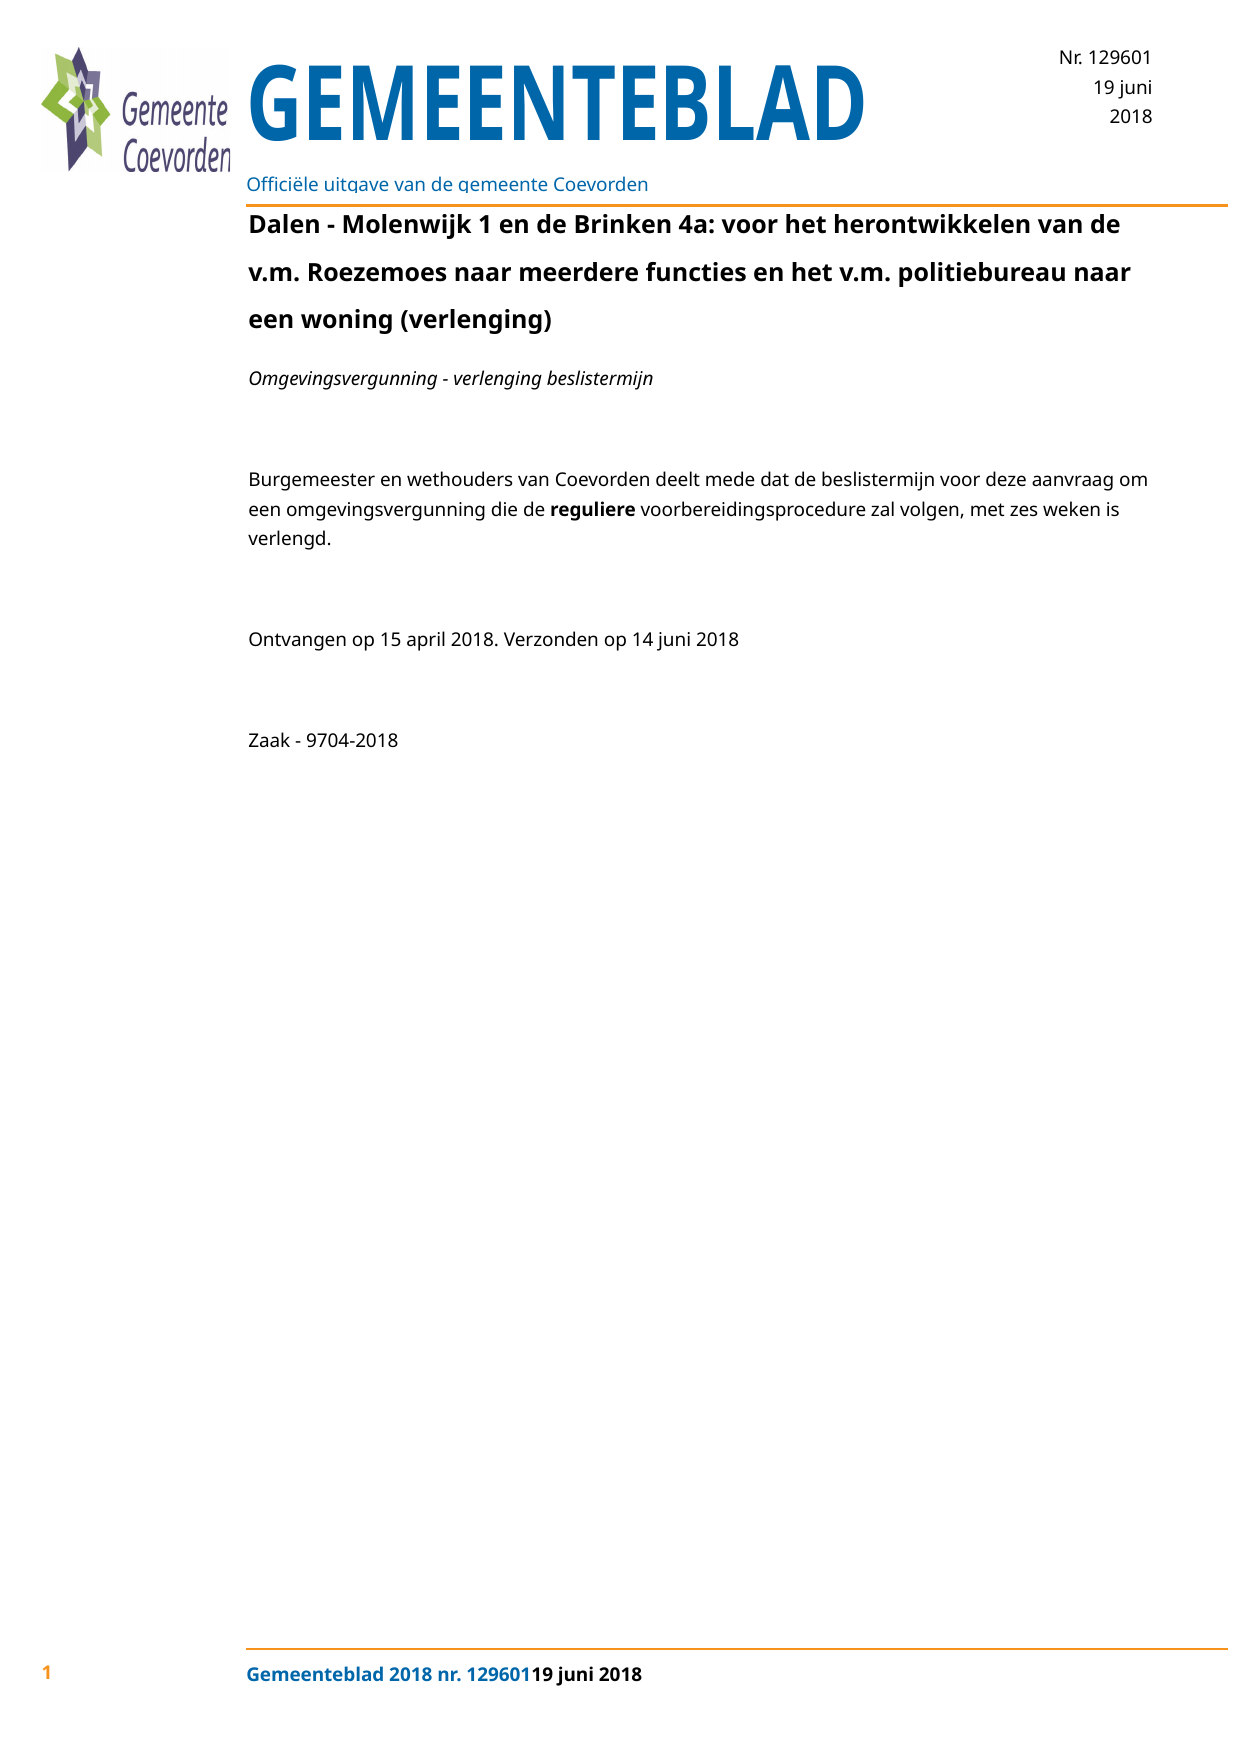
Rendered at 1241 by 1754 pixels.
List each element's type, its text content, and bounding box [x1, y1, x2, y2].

text Ontvangen op 15 april 2018. Verzonden op 14 juni 2018 [248, 626, 1152, 652]
text Burgemeester en wethouders van Coevorden deelt mede dat de beslistermijn voor deze aanvraag om een omgevingsvergunning die de reguliere voorbereidingsprocedure zal volgen, met zes weken is verlengd. [248, 466, 1152, 551]
text Zaak - 9704-2018 [248, 727, 1152, 753]
text Omgevingsvergunning - verlenging beslistermijn [248, 366, 1152, 391]
text Dalen - Molenwijk 1 en de Brinken 4a: voor het herontwikkelen van de v.m. Roezemoes naar meerdere functies en het v.m. politiebureau naar een woning (verlenging) [248, 207, 1152, 336]
picture [41, 47, 231, 172]
